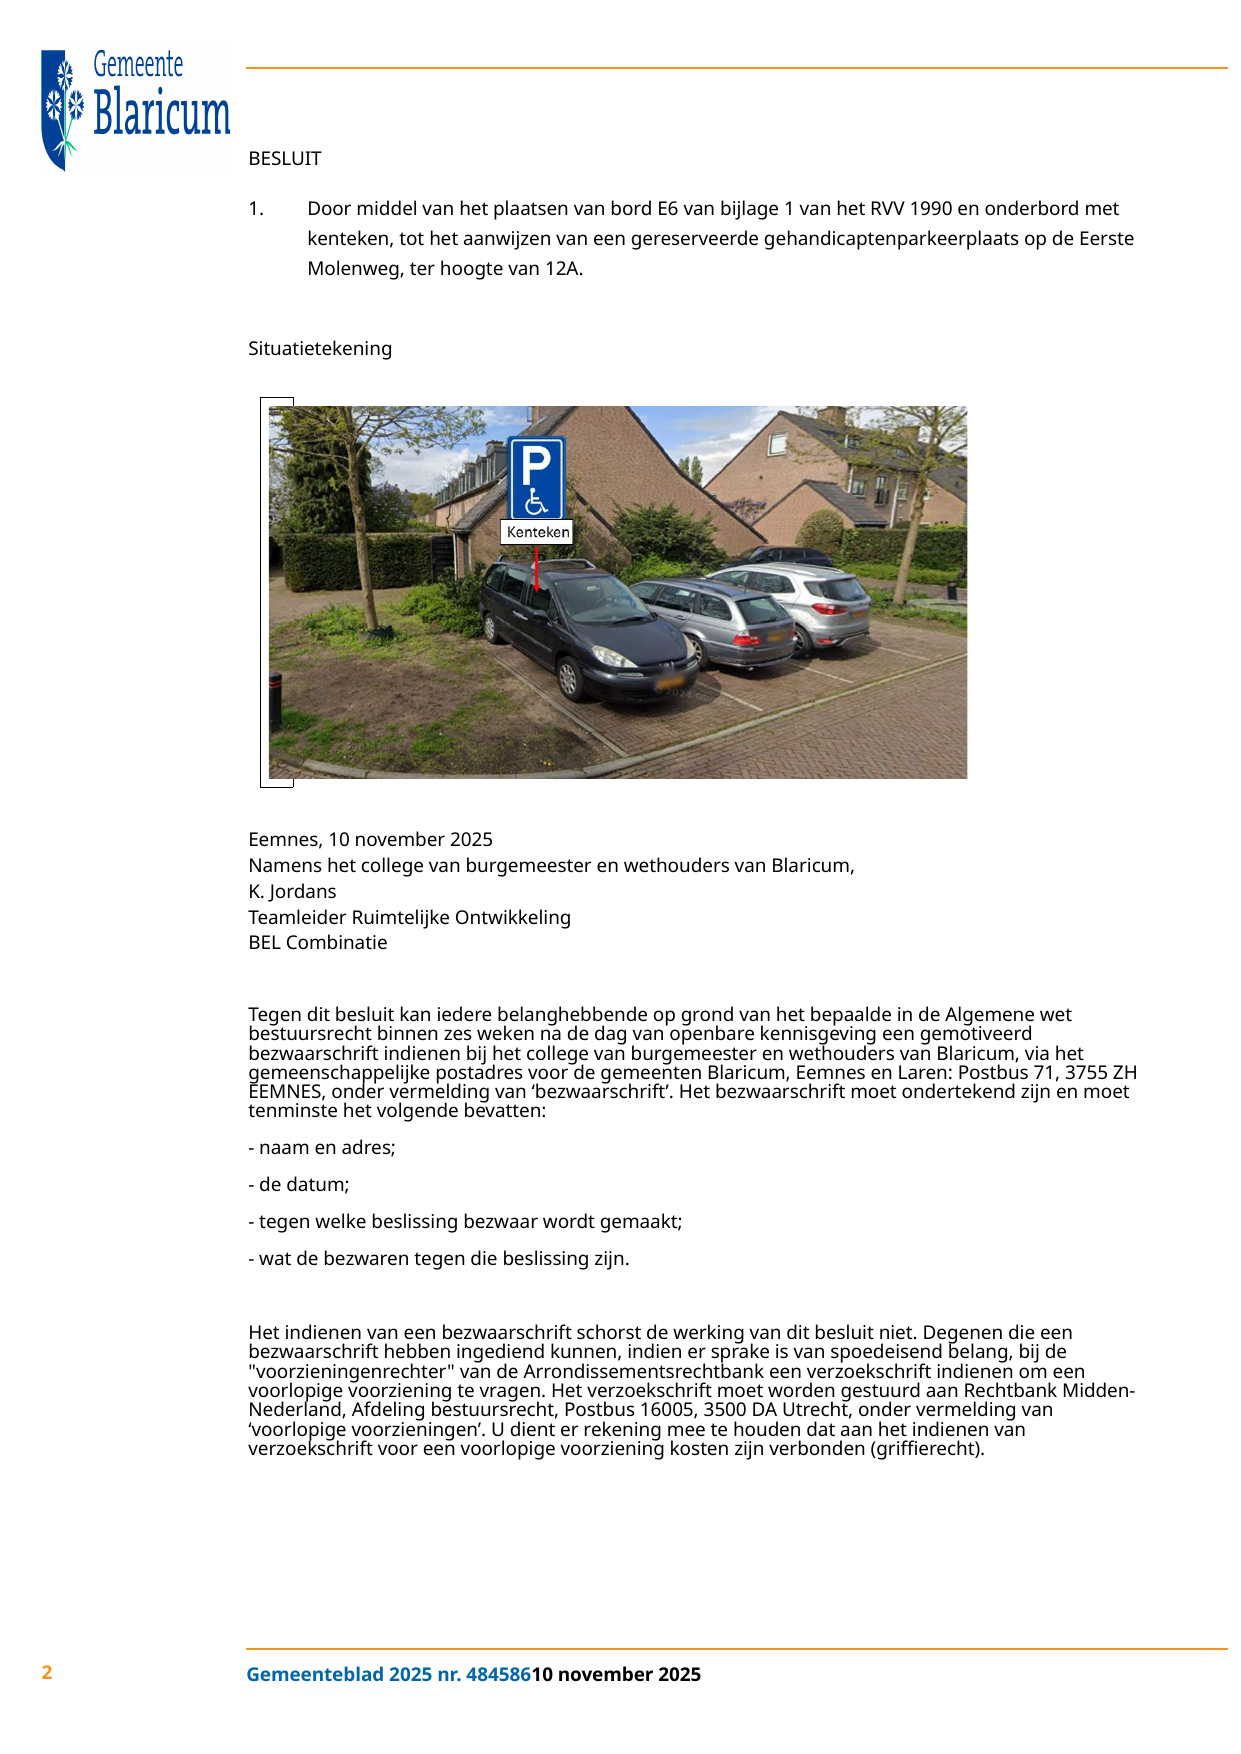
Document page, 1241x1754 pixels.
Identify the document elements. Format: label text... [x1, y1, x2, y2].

text - tegen welke beslissing bezwaar wordt gemaakt; [248, 1213, 1152, 1232]
text K. Jordans [248, 878, 1152, 904]
text Eemnes, 10 november 2025 [248, 827, 1152, 852]
picture [41, 47, 231, 172]
text - naam en adres; [248, 1139, 1152, 1158]
text Teamleider Ruimtelijke Ontwikkeling [248, 904, 1152, 929]
text Situatietekening [248, 335, 1152, 361]
text Het indienen van een bezwaarschrift schorst de werking van dit besluit niet. Degenen die een bezwaarschrift hebben ingediend kunnen, indien er sprake is van spoedeisend belang, bij de "voorzieningenrechter" van de Arrondissementsrechtbank een verzoekschrift indienen om een voorlopige voorziening te vragen. Het verzoekschrift moet worden gestuurd aan Rechtbank Midden-Nederland, Afdeling bestuursrecht, Postbus 16005, 3500 DA Utrecht, onder vermelding van ‘voorlopige voorzieningen’. U dient er rekening mee te houden dat aan het indienen van verzoekschrift voor een voorlopige voorziening kosten zijn verbonden (griffierecht). [248, 1324, 1152, 1459]
picture [268, 406, 968, 779]
text - wat de bezwaren tegen die beslissing zijn. [248, 1250, 1152, 1269]
text BEL Combinatie [248, 929, 1152, 955]
text Tegen dit besluit kan iedere belanghebbende op grond van het bepaalde in de Algemene wet bestuursrecht binnen zes weken na de dag van openbare kennisgeving een gemotiveerd bezwaarschrift indienen bij het college van burgemeester en wethouders van Blaricum, via het gemeenschappelijke postadres voor de gemeenten Blaricum, Eemnes en Laren: Postbus 71, 3755 ZH EEMNES, onder vermelding van ‘bezwaarschrift’. Het bezwaarschrift moet ondertekend zijn en moet tenminste het volgende bevatten: [248, 1006, 1152, 1122]
text - de datum; [248, 1176, 1152, 1196]
text Namens het college van burgemeester en wethouders van Blaricum, [248, 852, 1152, 878]
text BESLUIT [248, 145, 1152, 171]
list Door middel van het plaatsen van bord E6 van bijlage 1 van het RVV 1990 en onderbord met kenteken, tot het aanwijzen van een gereserveerde gehandicaptenparkeerplaats op de Eerste Molenweg, ter hoogte van 12A. [248, 196, 1152, 281]
